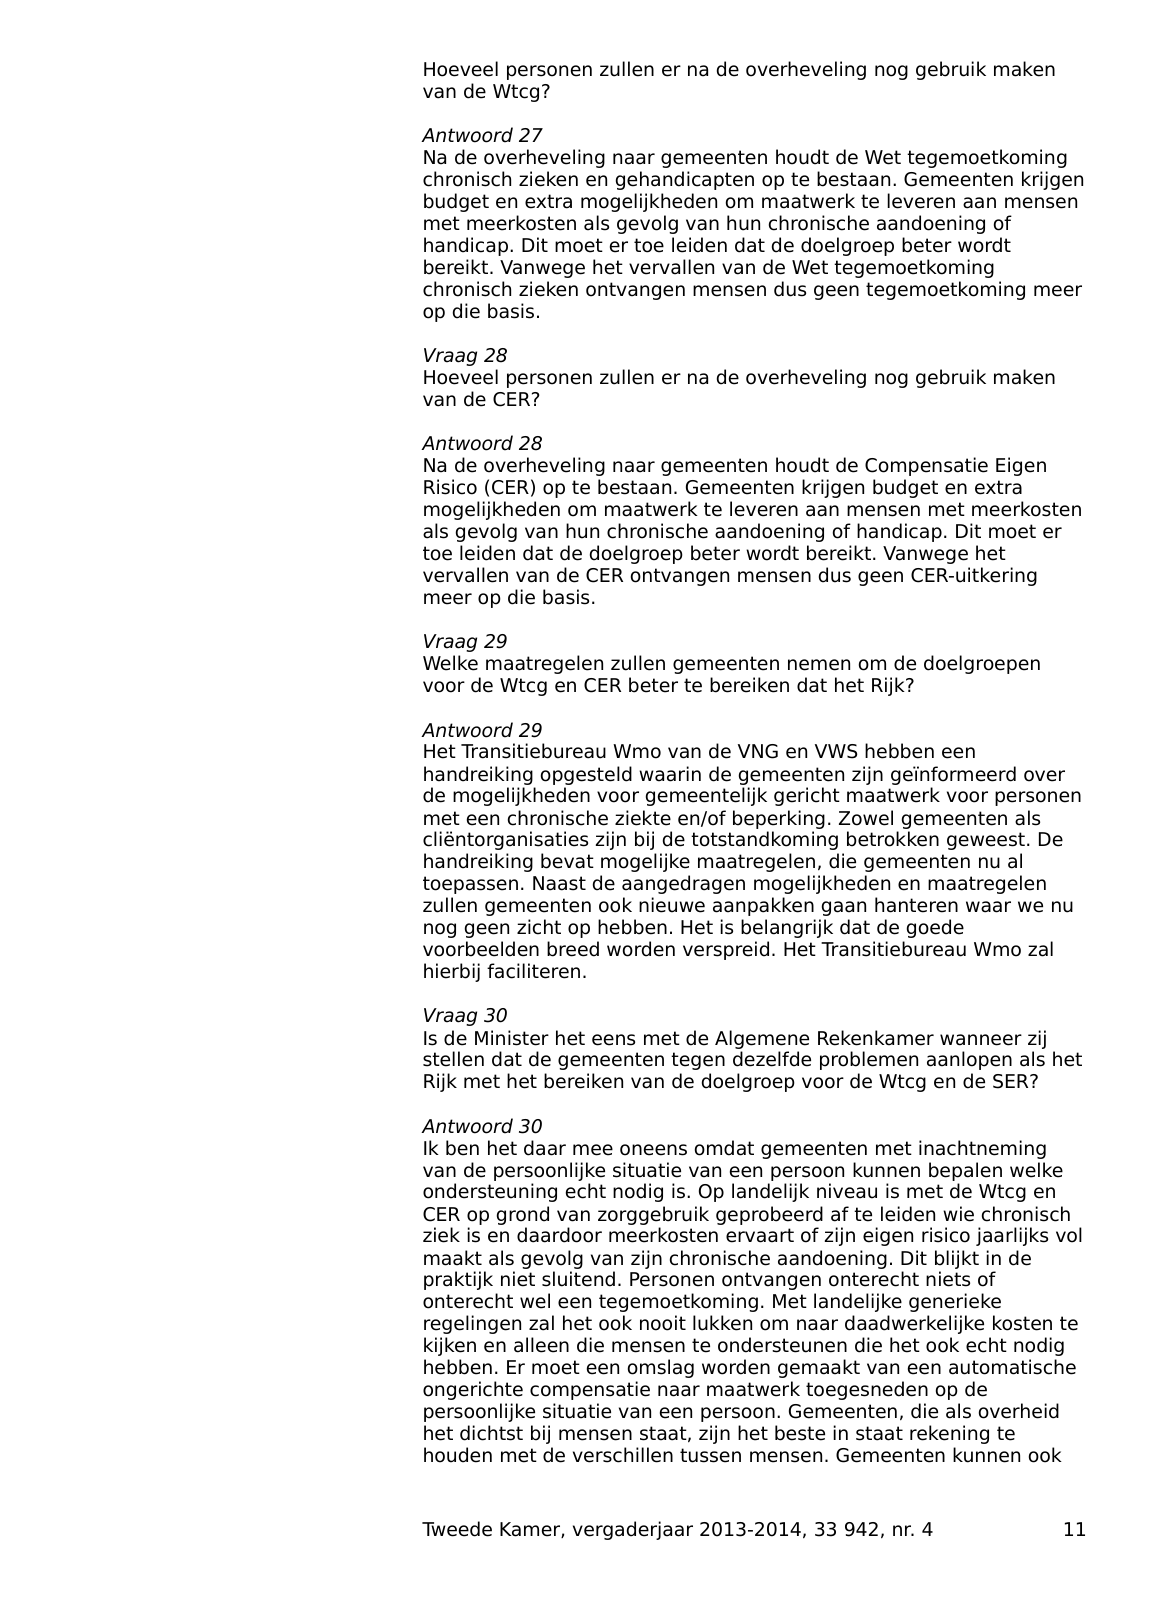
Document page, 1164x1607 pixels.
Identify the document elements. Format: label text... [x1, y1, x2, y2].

text Vraag 29 [422, 631, 1087, 653]
text Antwoord 27 [422, 125, 1087, 147]
text Hoeveel personen zullen er na de overheveling nog gebruik maken van de Wtcg? [422, 59, 1087, 103]
text Vraag 28 [422, 345, 1087, 367]
text Antwoord 28 [422, 433, 1087, 455]
text Na de overheveling naar gemeenten houdt de Compensatie Eigen Risico (CER) op te bestaan. Gemeenten krijgen budget en extra mogelijkheden om maatwerk te leveren aan mensen met meerkosten als gevolg van hun chronische aandoening of handicap. Dit moet er toe leiden dat de doelgroep beter wordt bereikt. Vanwege het vervallen van de CER ontvangen mensen dus geen CER-uitkering meer op die basis. [422, 455, 1087, 609]
text Na de overheveling naar gemeenten houdt de Wet tegemoetkoming chronisch zieken en gehandicapten op te bestaan. Gemeenten krijgen budget en extra mogelijkheden om maatwerk te leveren aan mensen met meerkosten als gevolg van hun chronische aandoening of handicap. Dit moet er toe leiden dat de doelgroep beter wordt bereikt. Vanwege het vervallen van de Wet tegemoetkoming chronisch zieken ontvangen mensen dus geen tegemoetkoming meer op die basis. [422, 147, 1087, 323]
text Antwoord 30 [422, 1116, 1087, 1137]
text Antwoord 29 [422, 719, 1087, 741]
text Is de Minister het eens met de Algemene Rekenkamer wanneer zij stellen dat de gemeenten tegen dezelfde problemen aanlopen als het Rijk met het bereiken van de doelgroep voor de Wtcg en de SER? [422, 1027, 1087, 1093]
text Hoeveel personen zullen er na de overheveling nog gebruik maken van de CER? [422, 367, 1087, 411]
text Het Transitiebureau Wmo van de VNG en VWS hebben een handreiking opgesteld waarin de gemeenten zijn geïnformeerd over de mogelijkheden voor gemeentelijk gericht maatwerk voor personen met een chronische ziekte en/of beperking. Zowel gemeenten als cliëntorganisaties zijn bij de totstandkoming betrokken geweest. De handreiking bevat mogelijke maatregelen, die gemeenten nu al toepassen. Naast de aangedragen mogelijkheden en maatregelen zullen gemeenten ook nieuwe aanpakken gaan hanteren waar we nu nog geen zicht op hebben. Het is belangrijk dat de goede voorbeelden breed worden verspreid. Het Transitiebureau Wmo zal hierbij faciliteren. [422, 741, 1087, 983]
text Ik ben het daar mee oneens omdat gemeenten met inachtneming van de persoonlijke situatie van een persoon kunnen bepalen welke ondersteuning echt nodig is. Op landelijk niveau is met de Wtcg en CER op grond van zorggebruik geprobeerd af te leiden wie chronisch ziek is en daardoor meerkosten ervaart of zijn eigen risico jaarlijks vol maakt als gevolg van zijn chronische aandoening. Dit blijkt in de praktijk niet sluitend. Personen ontvangen onterecht niets of onterecht wel een tegemoetkoming. Met landelijke generieke regelingen zal het ook nooit lukken om naar daadwerkelijke kosten te kijken en alleen die mensen te ondersteunen die het ook echt nodig hebben. Er moet een omslag worden gemaakt van een automatische ongerichte compensatie naar maatwerk toegesneden op de persoonlijke situatie van een persoon. Gemeenten, die als overheid het dichtst bij mensen staat, zijn het beste in staat rekening te houden met de verschillen tussen mensen. Gemeenten kunnen ook [422, 1137, 1087, 1467]
text Vraag 30 [422, 1005, 1087, 1027]
text Welke maatregelen zullen gemeenten nemen om de doelgroepen voor de Wtcg en CER beter te bereiken dat het Rijk? [422, 653, 1087, 697]
